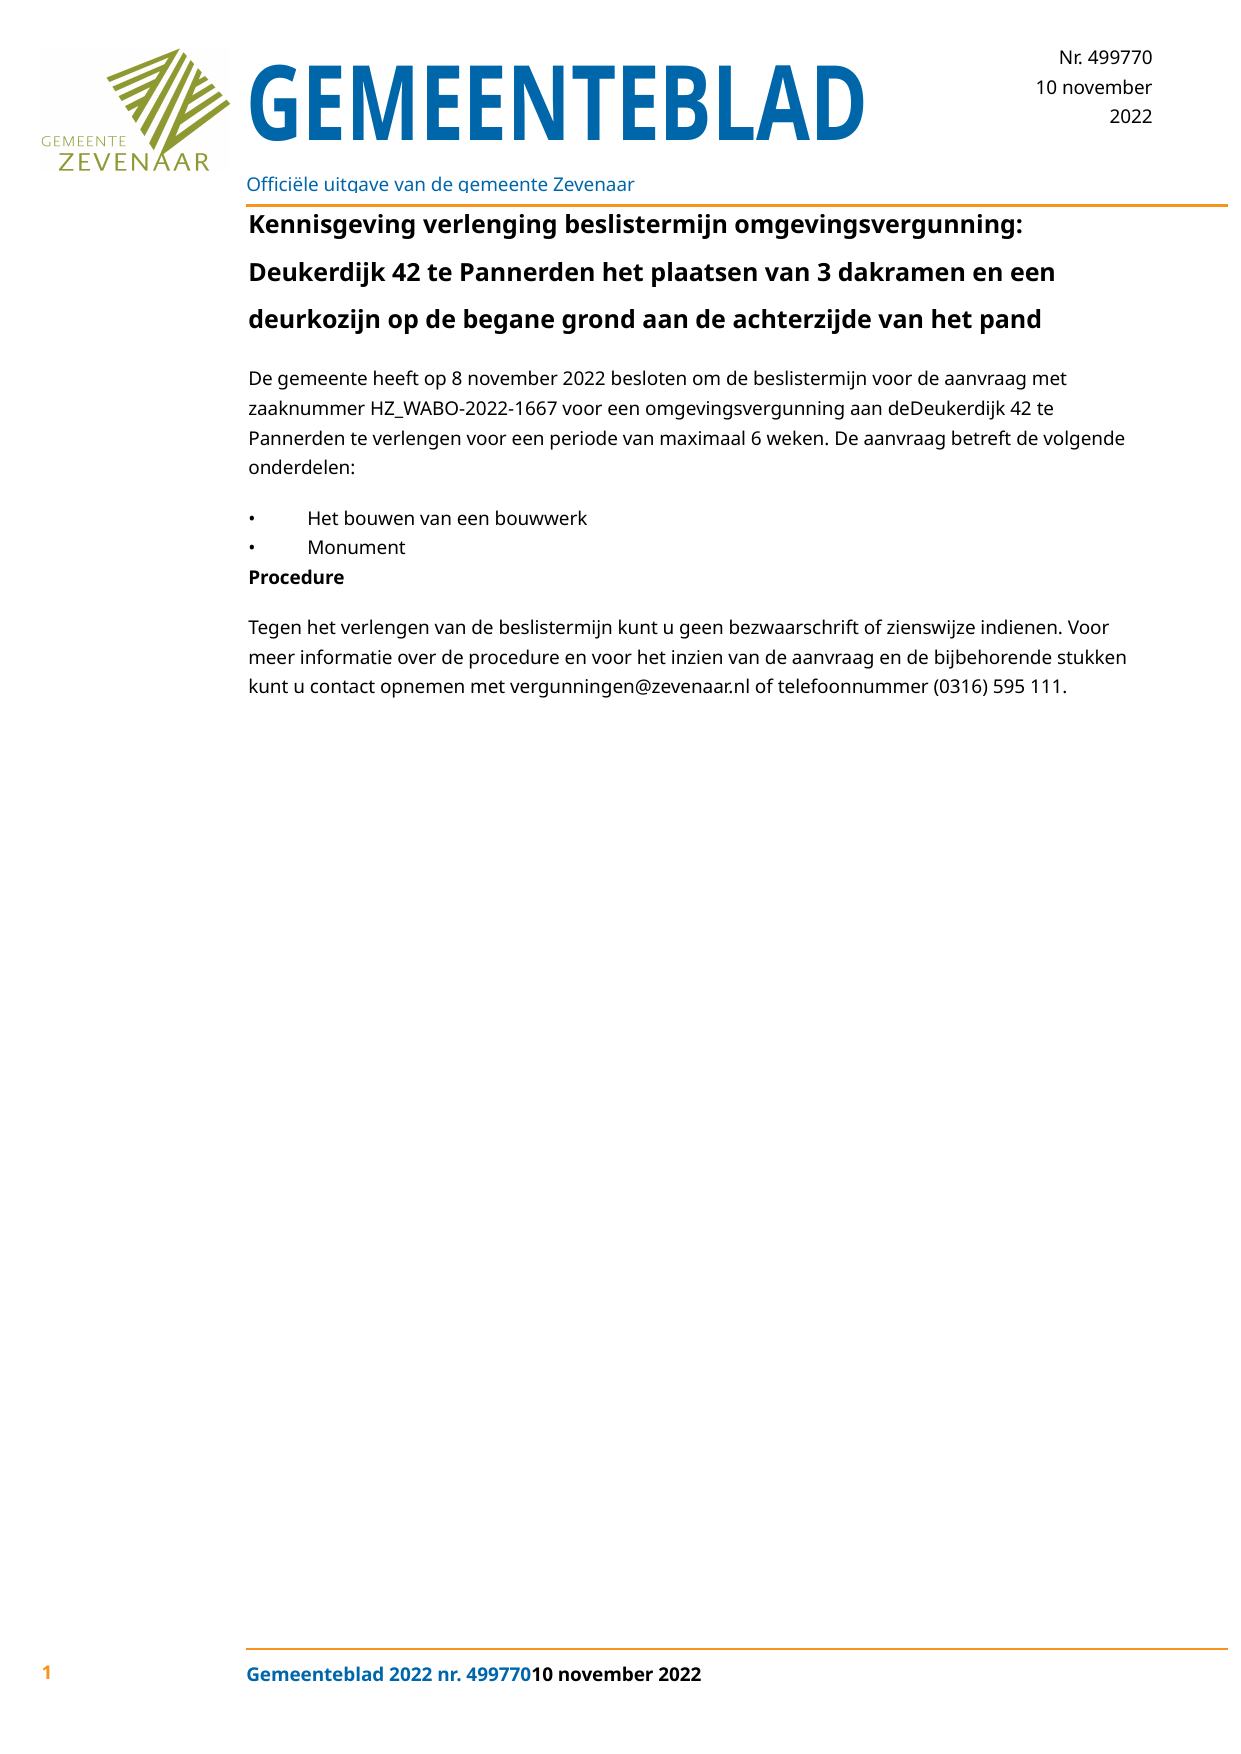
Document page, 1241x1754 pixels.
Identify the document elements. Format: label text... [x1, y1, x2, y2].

text Kennisgeving verlenging beslistermijn omgevingsvergunning: Deukerdijk 42 te Pannerden het plaatsen van 3 dakramen en een deurkozijn op de begane grond aan de achterzijde van het pand [248, 207, 1152, 336]
picture [41, 47, 231, 172]
text Procedure [248, 564, 1152, 589]
list Het bouwen van een bouwwerk [248, 505, 1152, 530]
text Tegen het verlengen van de beslistermijn kunt u geen bezwaarschrift of zienswijze indienen. Voor meer informatie over de procedure en voor het inzien van de aanvraag en de bijbehorende stukken kunt u contact opnemen met vergunningen@zevenaar.nl of telefoonnummer (0316) 595 111. [248, 614, 1152, 699]
text De gemeente heeft op 8 november 2022 besloten om de beslistermijn voor de aanvraag met zaaknummer HZ_WABO-2022-1667 voor een omgevingsvergunning aan deDeukerdijk 42 te Pannerden te verlengen voor een periode van maximaal 6 weken. De aanvraag betreft de volgende onderdelen: [248, 366, 1152, 480]
list Monument [248, 534, 1152, 560]
